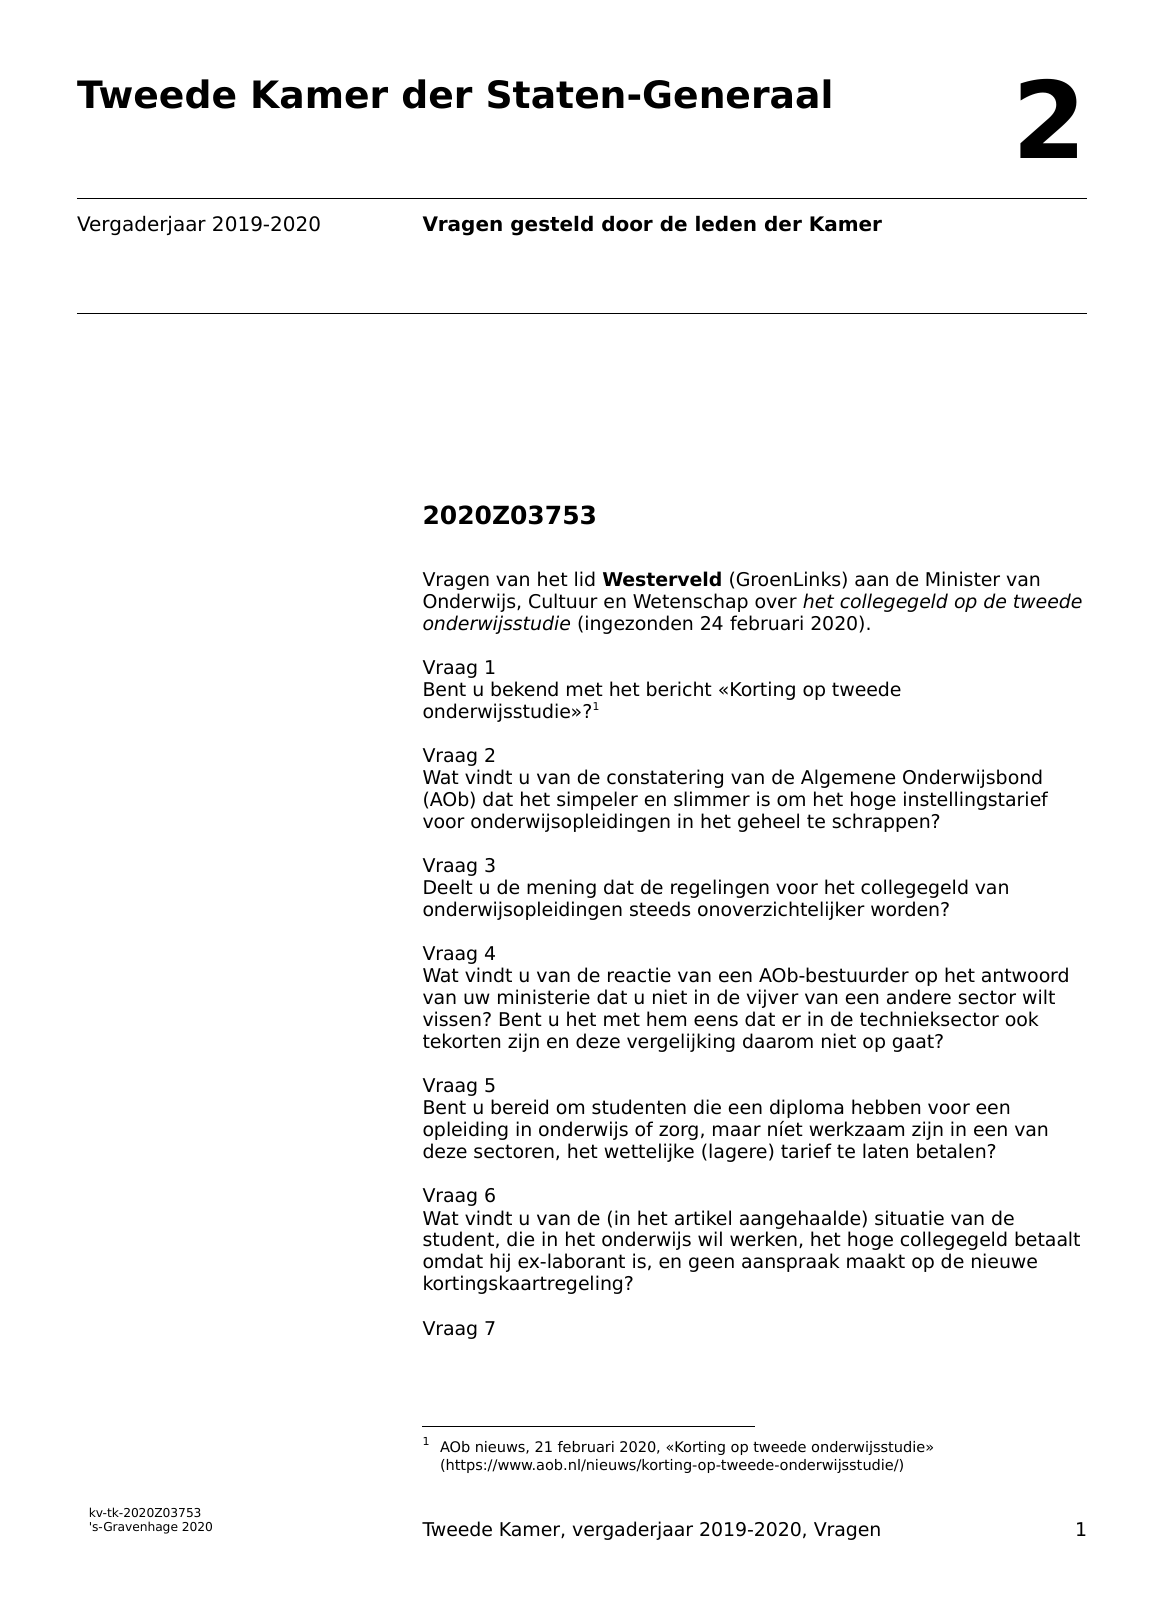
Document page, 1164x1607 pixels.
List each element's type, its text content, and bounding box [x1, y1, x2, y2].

table_header 2 [886, 59, 1087, 198]
text Vraag 5 [422, 1075, 1087, 1097]
text 2020Z03753 [422, 501, 1087, 531]
table_header Tweede Kamer der Staten-Generaal [77, 59, 886, 198]
text Vraag 2 [422, 745, 1087, 767]
text AOb nieuws, 21 februari 2020, «Korting op tweede onderwijsstudie» (https://www.aob.nl/nieuws/korting-op-tweede-onderwijsstudie/) [422, 1435, 1087, 1474]
text Wat vindt u van de constatering van de Algemene Onderwijsbond (AOb) dat het simpeler en slimmer is om het hoge instellingstarief voor onderwijsopleidingen in het geheel te schrappen? [422, 767, 1087, 833]
text Vraag 1 [422, 657, 1087, 679]
text Vraag 4 [422, 943, 1087, 965]
text Wat vindt u van de reactie van een AOb-bestuurder op het antwoord van uw ministerie dat u niet in de vijver van een andere sector wilt vissen? Bent u het met hem eens dat er in de technieksector ook tekorten zijn en deze vergelijking daarom niet op gaat? [422, 965, 1087, 1053]
table_cell Vergaderjaar 2019-2020 [77, 199, 422, 313]
text Bent u bekend met het bericht «Korting op tweede onderwijsstudie»? [422, 679, 1087, 723]
text Wat vindt u van de (in het artikel aangehaalde) situatie van de student, die in het onderwijs wil werken, het hoge collegegeld betaalt omdat hij ex-laborant is, en geen aanspraak maakt op de nieuwe kortingskaartregeling? [422, 1207, 1087, 1295]
text Vraag 6 [422, 1185, 1087, 1207]
text kv-tk-2020Z03753 [88, 1506, 323, 1520]
table_cell Vragen gesteld door de leden der Kamer [422, 199, 1087, 313]
text 's-Gravenhage 2020 [88, 1520, 323, 1534]
text Vraag 7 [422, 1317, 1087, 1339]
text Deelt u de mening dat de regelingen voor het collegegeld van onderwijsopleidingen steeds onoverzichtelijker worden? [422, 877, 1087, 921]
text Vragen van het lid Westerveld (GroenLinks) aan de Minister van Onderwijs, Cultuur en Wetenschap over het collegegeld op de tweede onderwijsstudie (ingezonden 24 februari 2020). [422, 569, 1087, 635]
text Vraag 3 [422, 855, 1087, 877]
text Bent u bereid om studenten die een diploma hebben voor een opleiding in onderwijs of zorg, maar níet werkzaam zijn in een van deze sectoren, het wettelijke (lagere) tarief te laten betalen? [422, 1097, 1087, 1163]
